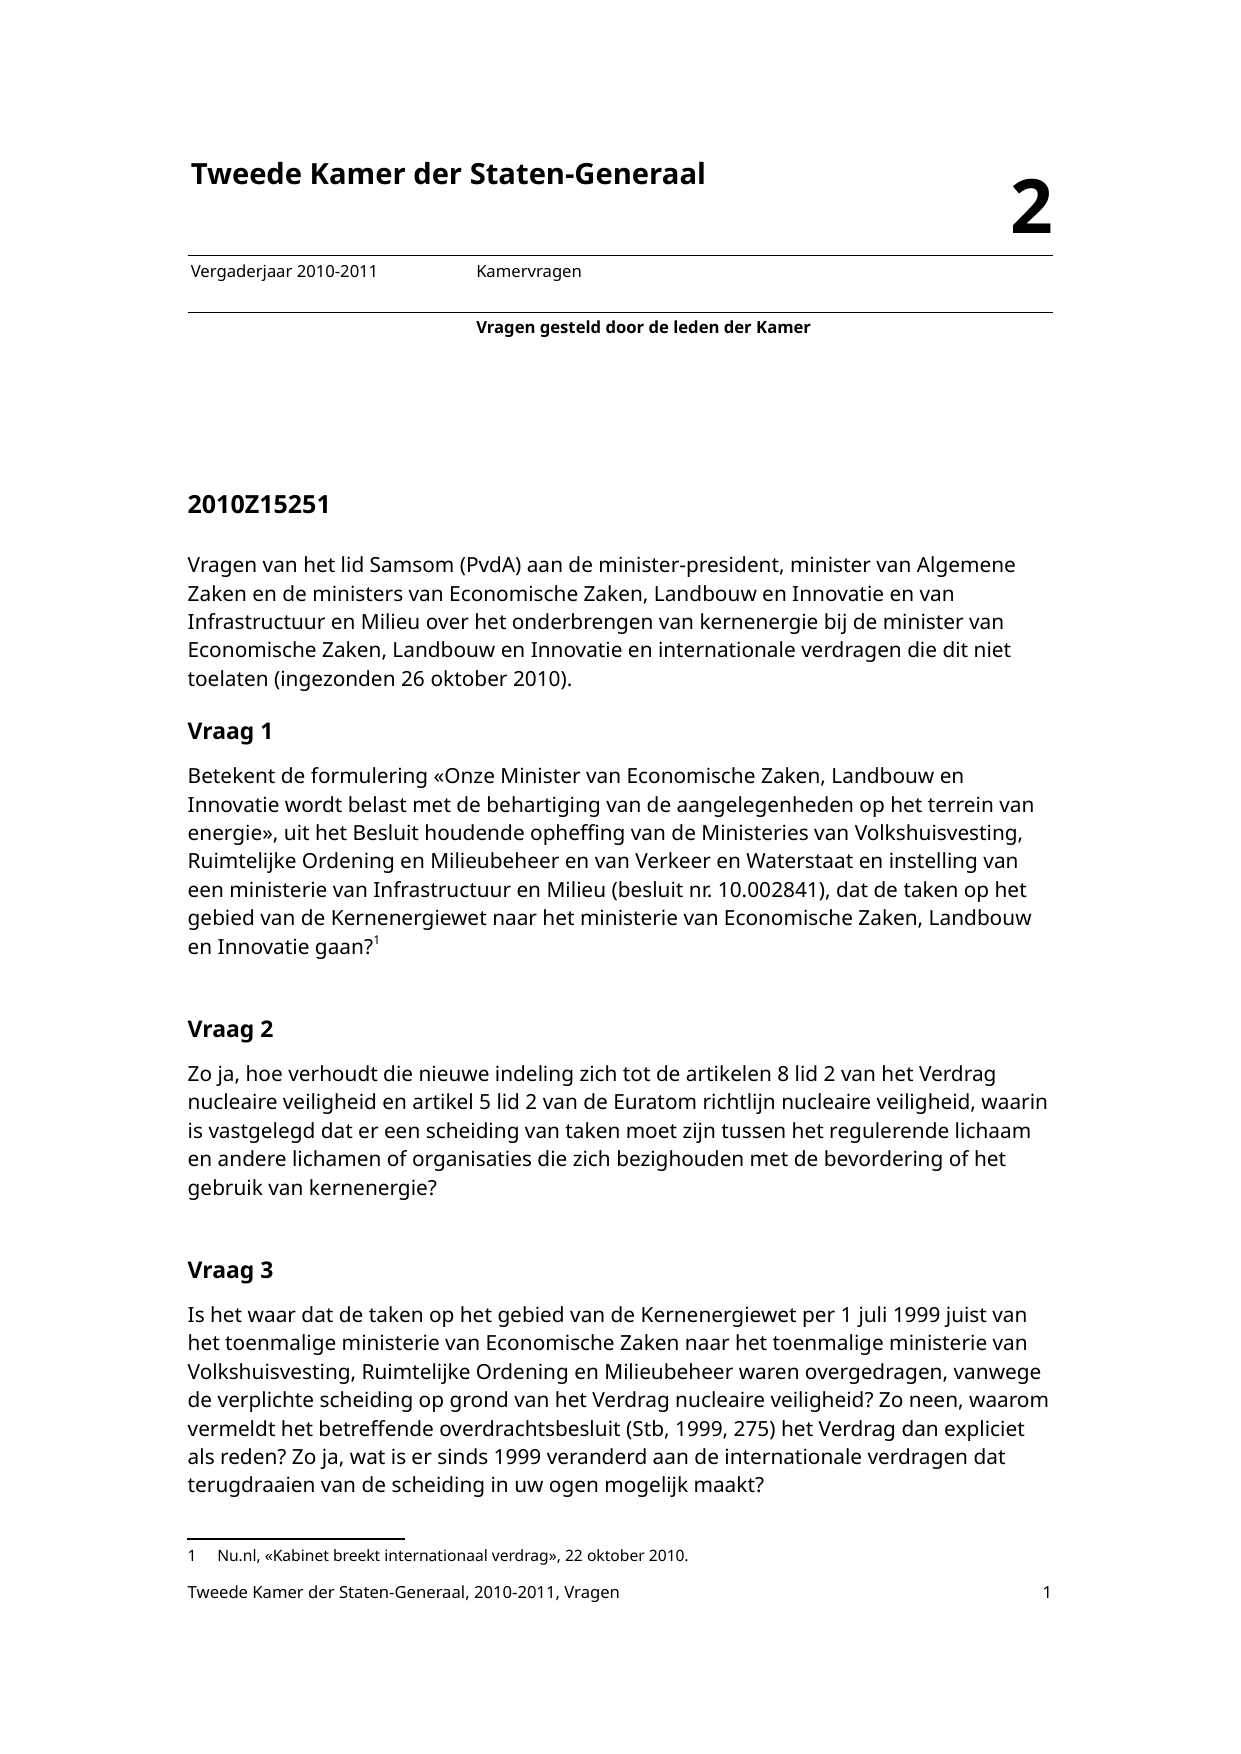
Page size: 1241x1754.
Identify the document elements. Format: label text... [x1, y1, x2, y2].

table_cell [188, 313, 473, 339]
table_cell Vragen gesteld door de leden der Kamer [473, 313, 1053, 339]
subtitle Vraag 3 [187, 1254, 1053, 1285]
table_cell Kamervragen [473, 256, 1053, 312]
subtitle Vraag 1 [187, 715, 1053, 746]
text Zo ja, hoe verhoudt die nieuwe indeling zich tot de artikelen 8 lid 2 van het Verdrag nucleaire veiligheid en artikel 5 lid 2 van de Euratom richtlijn nucleaire veiligheid, waarin is vastgelegd dat er een scheiding van taken moet zijn tussen het regulerende lichaam en andere lichamen of organisaties die zich bezighouden met de bevordering of het gebruik van kernenergie? [187, 1059, 1053, 1201]
table_header Tweede Kamer der Staten-Generaal [188, 150, 879, 255]
subtitle Vraag 2 [187, 1013, 1053, 1044]
text 2010Z15251 [187, 487, 1053, 521]
text Vragen van het lid Samsom (PvdA) aan de minister-president, minister van Algemene Zaken en de ministers van Economische Zaken, Landbouw en Innovatie en van Infrastructuur en Milieu over het onderbrengen van kernenergie bij de minister van Economische Zaken, Landbouw en Innovatie en internationale verdragen die dit niet toelaten (ingezonden 26 oktober 2010). [187, 550, 1053, 692]
text Betekent de formulering «Onze Minister van Economische Zaken, Landbouw en Innovatie wordt belast met de behartiging van de aangelegenheden op het terrein van energie», uit het Besluit houdende opheffing van de Ministeries van Volkshuisvesting, Ruimtelijke Ordening en Milieubeheer en van Verkeer en Waterstaat en instelling van een ministerie van Infrastructuur en Milieu (besluit nr. 10.002841), dat de taken op het gebied van de Kernenergiewet naar het ministerie van Economische Zaken, Landbouw en Innovatie gaan? [187, 761, 1053, 960]
table_cell Vergaderjaar 2010-2011 [188, 256, 473, 312]
text Nu.nl, «Kabinet breekt internationaal verdrag», 22 oktober 2010. [187, 1538, 1053, 1566]
table_header 2 [880, 150, 1053, 255]
text Is het waar dat de taken op het gebied van de Kernenergiewet per 1 juli 1999 juist van het toenmalige ministerie van Economische Zaken naar het toenmalige ministerie van Volkshuisvesting, Ruimtelijke Ordening en Milieubeheer waren overgedragen, vanwege de verplichte scheiding op grond van het Verdrag nucleaire veiligheid? Zo neen, waarom vermeldt het betreffende overdrachtsbesluit (Stb, 1999, 275) het Verdrag dan expliciet als reden? Zo ja, wat is er sinds 1999 veranderd aan de internationale verdragen dat terugdraaien van de scheiding in uw ogen mogelijk maakt? [187, 1300, 1053, 1499]
